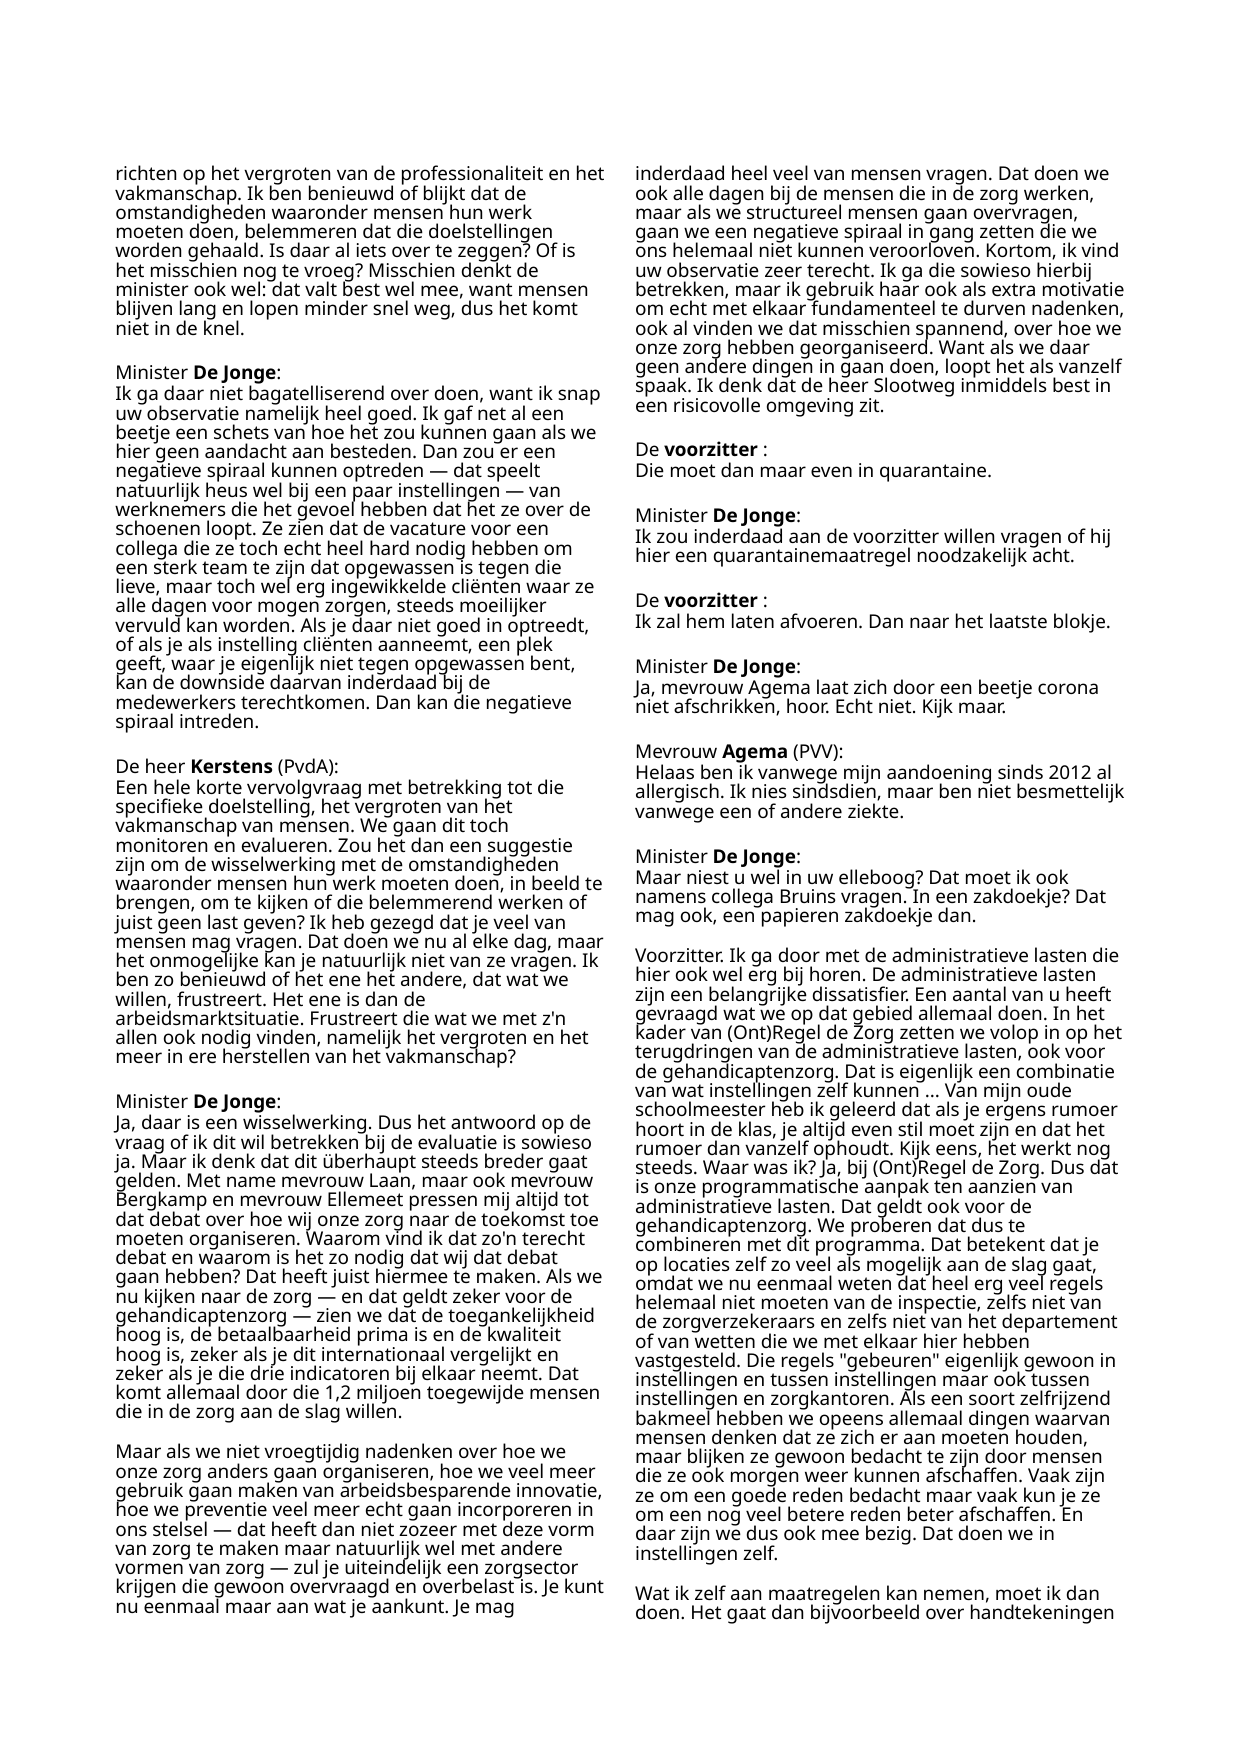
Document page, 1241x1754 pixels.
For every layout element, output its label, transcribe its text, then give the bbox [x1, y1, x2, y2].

text Ik zou inderdaad aan de voorzitter willen vragen of hij hier een quarantainemaatregel noodzakelijk acht. [635, 528, 1125, 567]
text Minister De Jonge: [635, 843, 1125, 869]
text De voorzitter : [635, 588, 1125, 613]
text Voorzitter. Ik ga door met de administratieve lasten die hier ook wel erg bij horen. De administratieve lasten zijn een belangrijke dissatisfier. Een aantal van u heeft gevraagd wat we op dat gebied allemaal doen. In het kader van (Ont)Regel de Zorg zetten we volop in op het terugdringen van de administratieve lasten, ook voor de gehandicaptenzorg. Dat is eigenlijk een combinatie van wat instellingen zelf kunnen ... Van mijn oude schoolmeester heb ik geleerd dat als je ergens rumoer hoort in de klas, je altijd even stil moet zijn en dat het rumoer dan vanzelf ophoudt. Kijk eens, het werkt nog steeds. Waar was ik? Ja, bij (Ont)Regel de Zorg. Dus dat is onze programmatische aanpak ten aanzien van administratieve lasten. Dat geldt ook voor de gehandicaptenzorg. We proberen dat dus te combineren met dit programma. Dat betekent dat je op locaties zelf zo veel als mogelijk aan de slag gaat, omdat we nu eenmaal weten dat heel erg veel regels helemaal niet moeten van de inspectie, zelfs niet van de zorgverzekeraars en zelfs niet van het departement of van wetten die we met elkaar hier hebben vastgesteld. Die regels "gebeuren" eigenlijk gewoon in instellingen en tussen instellingen maar ook tussen instellingen en zorgkantoren. Als een soort zelfrijzend bakmeel hebben we opeens allemaal dingen waarvan mensen denken dat ze zich er aan moeten houden, maar blijken ze gewoon bedacht te zijn door mensen die ze ook morgen weer kunnen afschaffen. Vaak zijn ze om een goede reden bedacht maar vaak kun je ze om een nog veel betere reden beter afschaffen. En daar zijn we dus ook mee bezig. Dat doen we in instellingen zelf. [635, 947, 1125, 1564]
text Wat ik zelf aan maatregelen kan nemen, moet ik dan doen. Het gaat dan bijvoorbeeld over handtekeningen [635, 1584, 1125, 1623]
text inderdaad heel veel van mensen vragen. Dat doen we ook alle dagen bij de mensen die in de zorg werken, maar als we structureel mensen gaan overvragen, gaan we een negatieve spiraal in gang zetten die we ons helemaal niet kunnen veroorloven. Kortom, ik vind uw observatie zeer terecht. Ik ga die sowieso hierbij betrekken, maar ik gebruik haar ook als extra motivatie om echt met elkaar fundamenteel te durven nadenken, ook al vinden we dat misschien spannend, over hoe we onze zorg hebben georganiseerd. Want als we daar geen andere dingen in gaan doen, loopt het als vanzelf spaak. Ik denk dat de heer Slootweg inmiddels best in een risicovolle omgeving zit. [635, 165, 1125, 416]
text Maar niest u wel in uw elleboog? Dat moet ik ook namens collega Bruins vragen. In een zakdoekje? Dat mag ook, een papieren zakdoekje dan. [635, 869, 1125, 926]
text Maar als we niet vroegtijdig nadenken over hoe we onze zorg anders gaan organiseren, hoe we veel meer gebruik gaan maken van arbeidsbesparende innovatie, hoe we preventie veel meer echt gaan incorporeren in ons stelsel — dat heeft dan niet zozeer met deze vorm van zorg te maken maar natuurlijk wel met andere vormen van zorg — zul je uiteindelijk een zorgsector krijgen die gewoon overvraagd en overbelast is. Je kunt nu eenmaal maar aan wat je aankunt. Je mag [115, 1443, 605, 1617]
text Mevrouw Agema (PVV): [635, 738, 1125, 764]
text Minister De Jonge: [635, 653, 1125, 679]
text richten op het vergroten van de professionaliteit en het vakmanschap. Ik ben benieuwd of blijkt dat de omstandigheden waaronder mensen hun werk moeten doen, belemmeren dat die doelstellingen worden gehaald. Is daar al iets over te zeggen? Of is het misschien nog te vroeg? Misschien denkt de minister ook wel: dat valt best wel mee, want mensen blijven lang en lopen minder snel weg, dus het komt niet in de knel. [115, 165, 605, 339]
text De voorzitter : [635, 437, 1125, 462]
text Ja, mevrouw Agema laat zich door een beetje corona niet afschrikken, hoor. Echt niet. Kijk maar. [635, 679, 1125, 718]
text Ja, daar is een wisselwerking. Dus het antwoord op de vraag of ik dit wil betrekken bij de evaluatie is sowieso ja. Maar ik denk dat dit überhaupt steeds breder gaat gelden. Met name mevrouw Laan, maar ook mevrouw Bergkamp en mevrouw Ellemeet pressen mij altijd tot dat debat over hoe wij onze zorg naar de toekomst toe moeten organiseren. Waarom vind ik dat zo'n terecht debat en waarom is het zo nodig dat wij dat debat gaan hebben? Dat heeft juist hiermee te maken. Als we nu kijken naar de zorg — en dat geldt zeker voor de gehandicaptenzorg — zien we dat de toegankelijkheid hoog is, de betaalbaarheid prima is en de kwaliteit hoog is, zeker als je dit internationaal vergelijkt en zeker als je die drie indicatoren bij elkaar neemt. Dat komt allemaal door die 1,2 miljoen toegewijde mensen die in de zorg aan de slag willen. [115, 1114, 605, 1423]
text Minister De Jonge: [635, 502, 1125, 528]
text Ik zal hem laten afvoeren. Dan naar het laatste blokje. [635, 613, 1125, 633]
text Die moet dan maar even in quarantaine. [635, 462, 1125, 482]
text Minister De Jonge: [115, 1089, 605, 1114]
text Ik ga daar niet bagatelliserend over doen, want ik snap uw observatie namelijk heel goed. Ik gaf net al een beetje een schets van hoe het zou kunnen gaan als we hier geen aandacht aan besteden. Dan zou er een negatieve spiraal kunnen optreden — dat speelt natuurlijk heus wel bij een paar instellingen — van werknemers die het gevoel hebben dat het ze over de schoenen loopt. Ze zien dat de vacature voor een collega die ze toch echt heel hard nodig hebben om een sterk team te zijn dat opgewassen is tegen die lieve, maar toch wel erg ingewikkelde cliënten waar ze alle dagen voor mogen zorgen, steeds moeilijker vervuld kan worden. Als je daar niet goed in optreedt, of als je als instelling cliënten aanneemt, een plek geeft, waar je eigenlijk niet tegen opgewassen bent, kan de downside daarvan inderdaad bij de medewerkers terechtkomen. Dan kan die negatieve spiraal intreden. [115, 385, 605, 732]
text De heer Kerstens (PvdA): [115, 753, 605, 779]
text Een hele korte vervolgvraag met betrekking tot die specifieke doelstelling, het vergroten van het vakmanschap van mensen. We gaan dit toch monitoren en evalueren. Zou het dan een suggestie zijn om de wisselwerking met de omstandigheden waaronder mensen hun werk moeten doen, in beeld te brengen, om te kijken of die belemmerend werken of juist geen last geven? Ik heb gezegd dat je veel van mensen mag vragen. Dat doen we nu al elke dag, maar het onmogelijke kan je natuurlijk niet van ze vragen. Ik ben zo benieuwd of het ene het andere, dat wat we willen, frustreert. Het ene is dan de arbeidsmarktsituatie. Frustreert die wat we met z'n allen ook nodig vinden, namelijk het vergroten en het meer in ere herstellen van het vakmanschap? [115, 779, 605, 1068]
text Minister De Jonge: [115, 359, 605, 385]
text Helaas ben ik vanwege mijn aandoening sinds 2012 al allergisch. Ik nies sindsdien, maar ben niet besmettelijk vanwege een of andere ziekte. [635, 764, 1125, 822]
